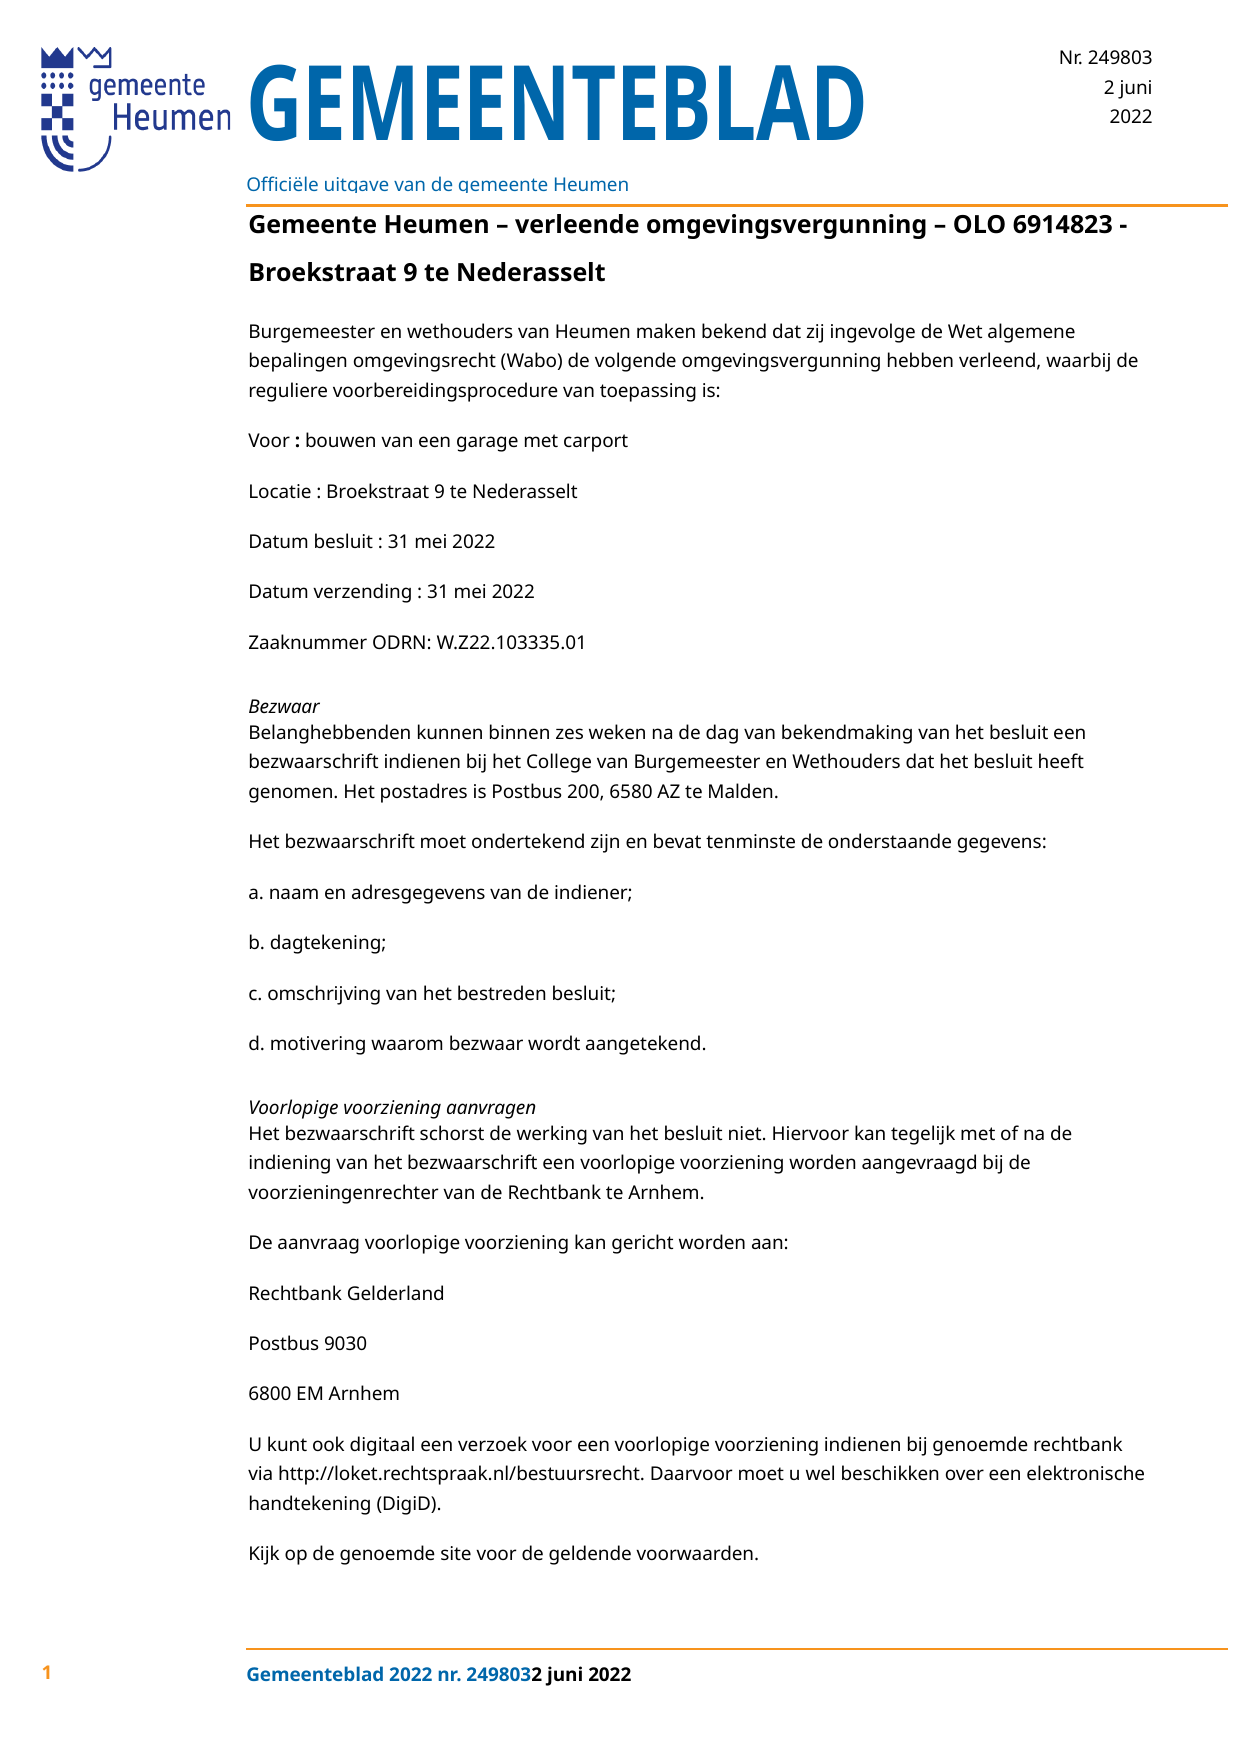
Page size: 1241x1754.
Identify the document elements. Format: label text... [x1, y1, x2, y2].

text Datum verzending : 31 mei 2022 [248, 579, 1152, 604]
text Zaaknummer ODRN: W.Z22.103335.01 [248, 629, 1152, 655]
text Postbus 9030 [248, 1330, 1152, 1356]
text Datum besluit : 31 mei 2022 [248, 528, 1152, 554]
text Belanghebbenden kunnen binnen zes weken na de dag van bekendmaking van het besluit een bezwaarschrift indienen bij het College van Burgemeester en Wethouders dat het besluit heeft genomen. Het postadres is Postbus 200, 6580 AZ te Malden. [248, 719, 1152, 804]
text a. naam en adresgegevens van de indiener; [248, 879, 1152, 904]
text Rechtbank Gelderland [248, 1280, 1152, 1306]
picture [41, 47, 231, 172]
text Locatie : Broekstraat 9 te Nederasselt [248, 478, 1152, 504]
text d. motivering waarom bezwaar wordt aangetekend. [248, 1030, 1152, 1056]
text De aanvraag voorlopige voorziening kan gericht worden aan: [248, 1229, 1152, 1255]
text Voorlopige voorziening aanvragen [248, 1094, 1152, 1120]
text Het bezwaarschrift schorst de werking van het besluit niet. Hiervoor kan tegelijk met of na de indiening van het bezwaarschrift een voorlopige voorziening worden aangevraagd bij de voorzieningenrechter van de Rechtbank te Arnhem. [248, 1120, 1152, 1205]
text U kunt ook digitaal een verzoek voor een voorlopige voorziening indienen bij genoemde rechtbank via http://loket.rechtspraak.nl/bestuursrecht. Daarvoor moet u wel beschikken over een elektronische handtekening (DigiD). [248, 1431, 1152, 1516]
text Bezwaar [248, 693, 1152, 719]
text 6800 EM Arnhem [248, 1381, 1152, 1406]
text b. dagtekening; [248, 929, 1152, 955]
text Burgemeester en wethouders van Heumen maken bekend dat zij ingevolge de Wet algemene bepalingen omgevingsrecht (Wabo) de volgende omgevingsvergunning hebben verleend, waarbij de reguliere voorbereidingsprocedure van toepassing is: [248, 318, 1152, 403]
text Kijk op de genoemde site voor de geldende voorwaarden. [248, 1541, 1152, 1566]
text Het bezwaarschrift moet ondertekend zijn en bevat tenminste de onderstaande gegevens: [248, 828, 1152, 854]
text Voor : bouwen van een garage met carport [248, 427, 1152, 453]
text Gemeente Heumen – verleende omgevingsvergunning – OLO 6914823 - Broekstraat 9 te Nederasselt [248, 207, 1152, 288]
text c. omschrijving van het bestreden besluit; [248, 980, 1152, 1005]
